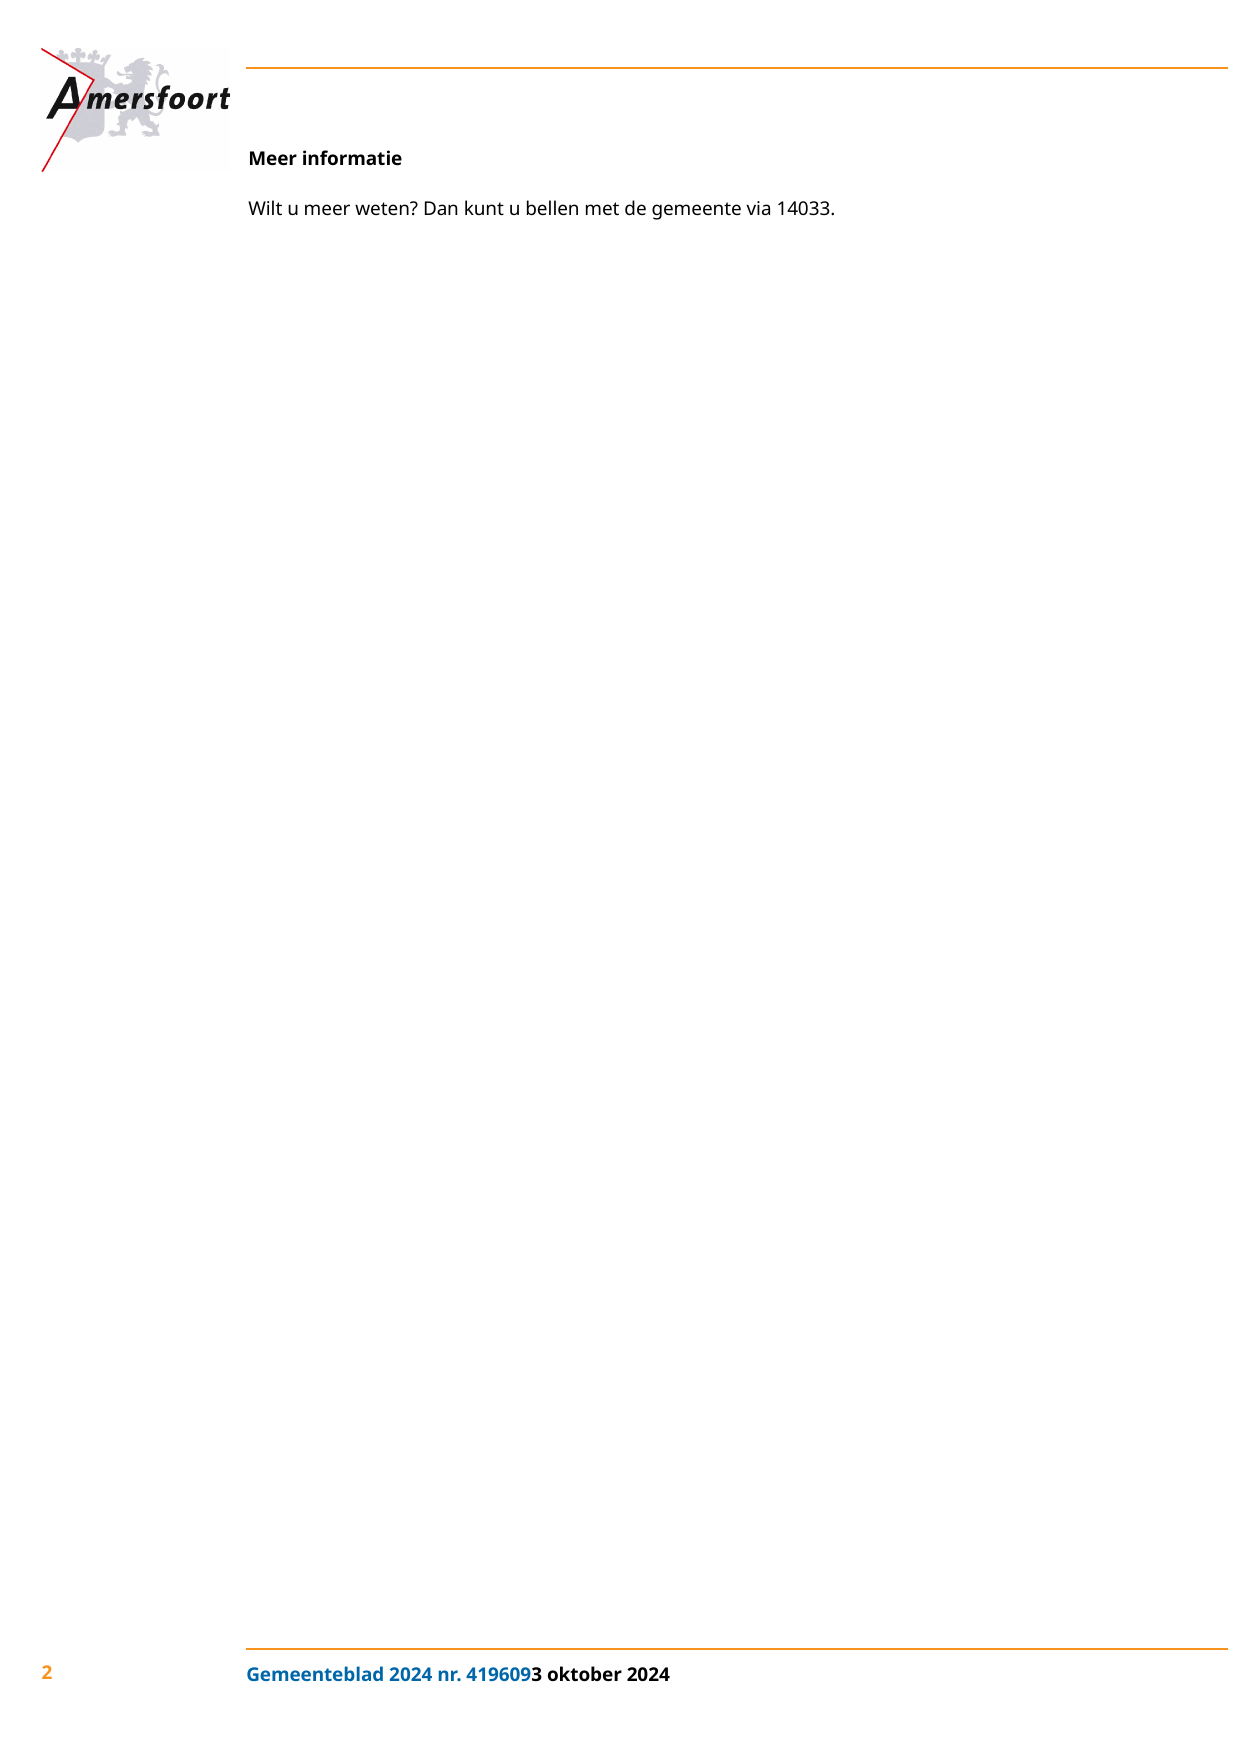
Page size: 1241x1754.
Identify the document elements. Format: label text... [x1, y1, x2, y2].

text Wilt u meer weten? Dan kunt u bellen met de gemeente via 14033. [248, 196, 1152, 221]
text Meer informatie [248, 145, 1152, 171]
picture [41, 47, 231, 172]
